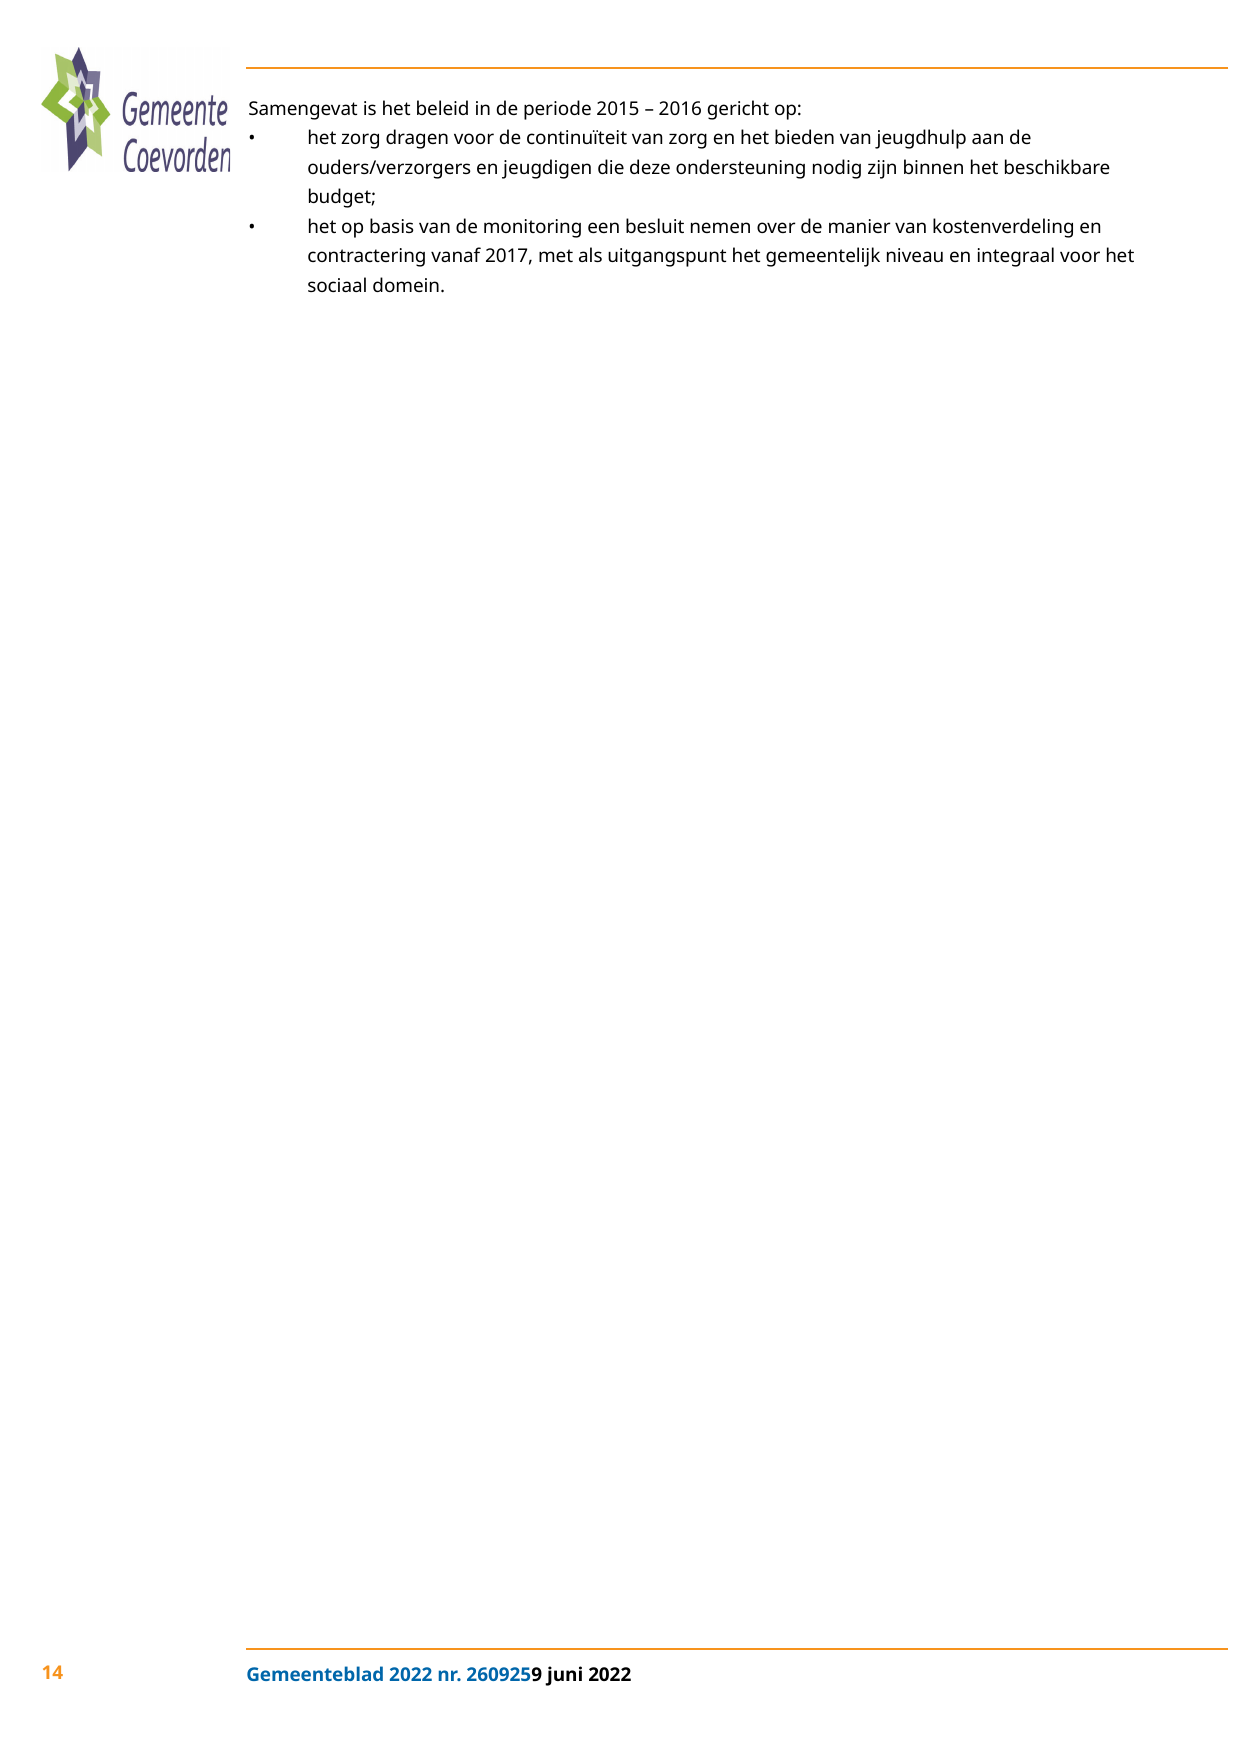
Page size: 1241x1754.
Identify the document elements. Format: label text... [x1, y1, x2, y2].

list het op basis van de monitoring een besluit nemen over de manier van kostenverdeling en contractering vanaf 2017, met als uitgangspunt het gemeentelijk niveau en integraal voor het sociaal domein. [248, 213, 1152, 298]
picture [41, 47, 231, 172]
list het zorg dragen voor de continuïteit van zorg en het bieden van jeugdhulp aan de ouders/verzorgers en jeugdigen die deze ondersteuning nodig zijn binnen het beschikbare budget; [248, 124, 1152, 209]
text Samengevat is het beleid in de periode 2015 – 2016 gericht op: [248, 95, 1152, 121]
